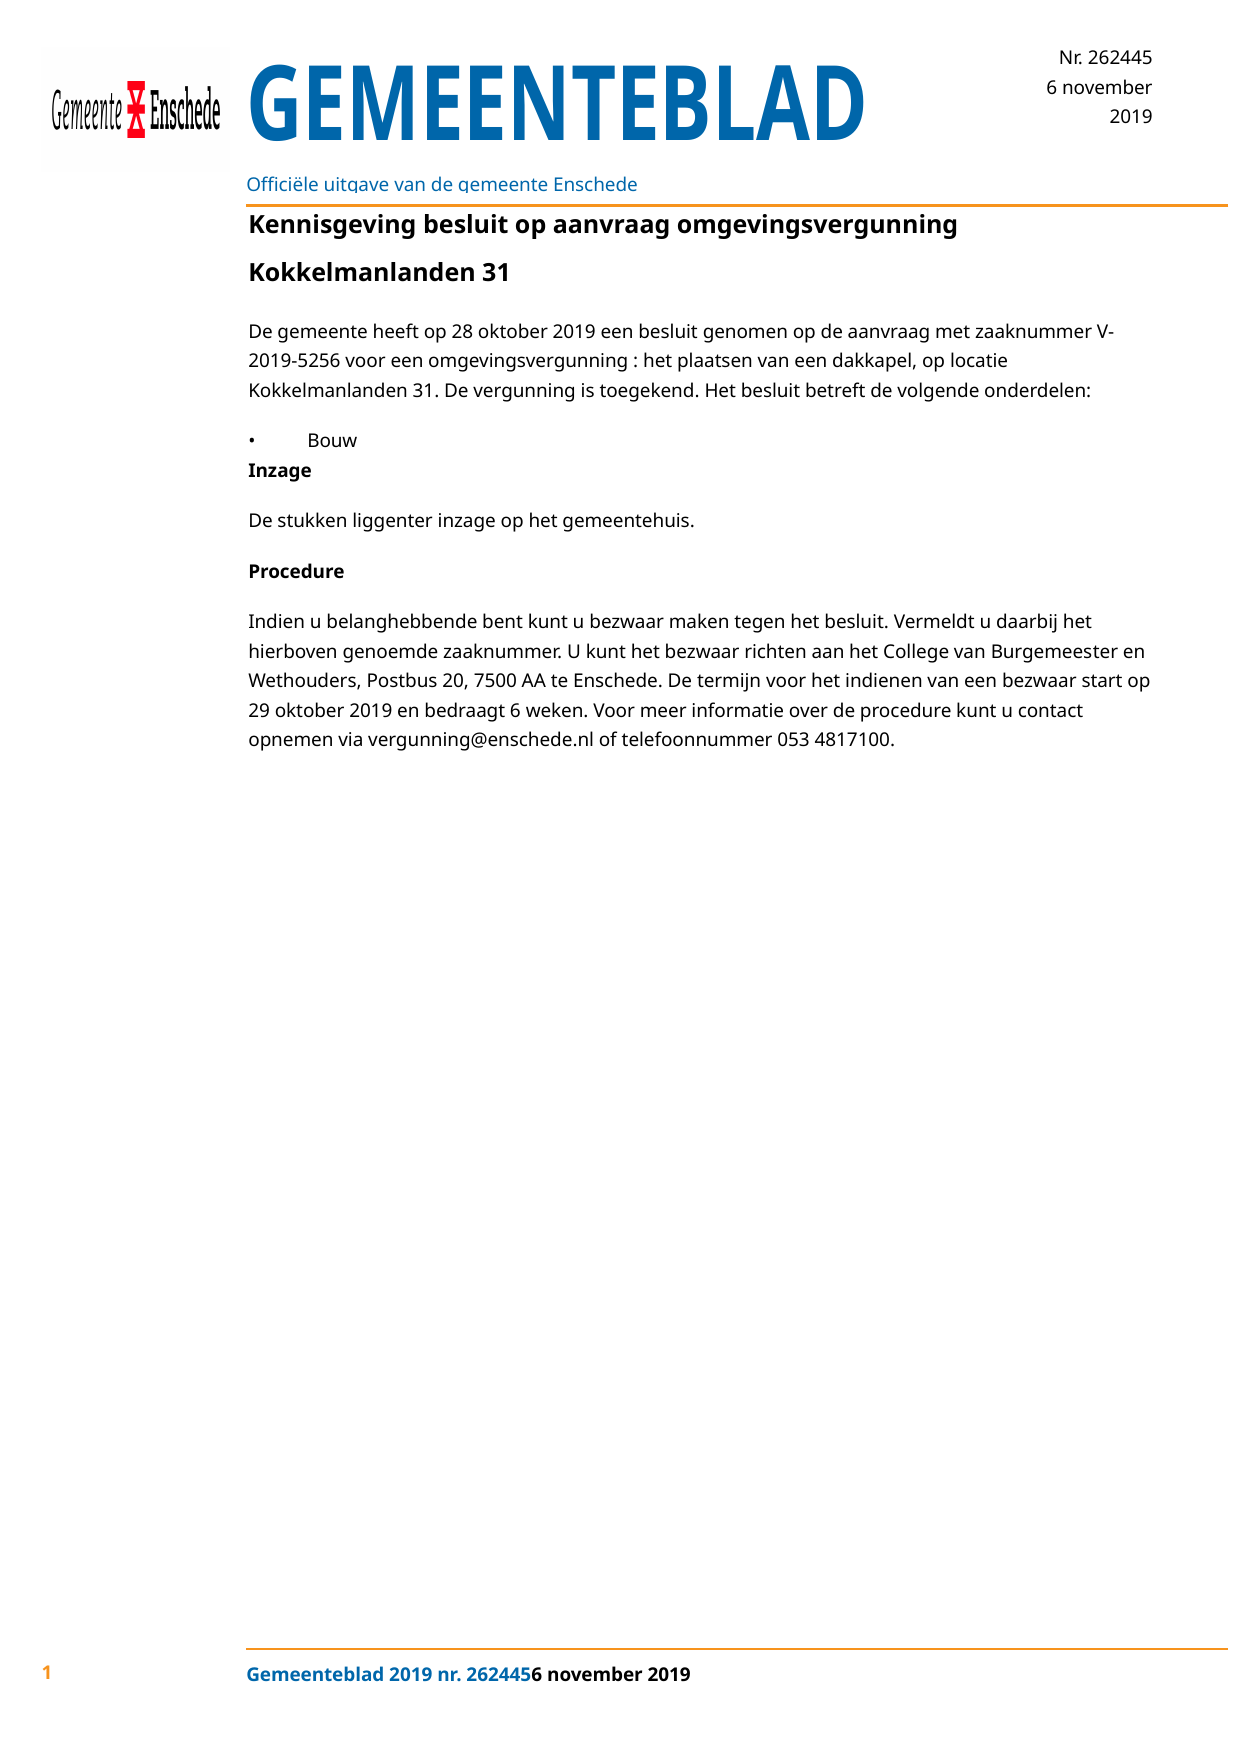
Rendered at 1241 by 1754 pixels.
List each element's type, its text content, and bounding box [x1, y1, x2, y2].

text Inzage [248, 457, 1152, 483]
picture [41, 47, 231, 172]
text Indien u belanghebbende bent kunt u bezwaar maken tegen het besluit. Vermeldt u daarbij het hierboven genoemde zaaknummer. U kunt het bezwaar richten aan het College van Burgemees­ter en Wethouders, Postbus 20, 7500 AA te Enschede. De termijn voor het indienen van een bezwaar start op 29 oktober 2019 en bedraagt 6 weken. Voor meer informatie over de procedure kunt u contact opnemen via vergunning@enschede.nl of telefoonnummer 053 4817100. [248, 608, 1152, 752]
text De gemeente heeft op 28 oktober 2019 een besluit genomen op de aanvraag met zaaknummer V-2019-5256 voor een omgevingsvergunning : het plaatsen van een dakkapel, op locatie Kokkelmanlanden 31. De vergunning is toegekend. Het besluit betreft de volgende onderdelen: [248, 318, 1152, 403]
text Kennisgeving besluit op aanvraag omgevingsvergunning Kokkelmanlanden 31 [248, 207, 1152, 288]
list Bouw [248, 427, 1152, 453]
text De stukken liggenter inzage op het gemeentehuis. [248, 507, 1152, 533]
text Procedure [248, 558, 1152, 584]
